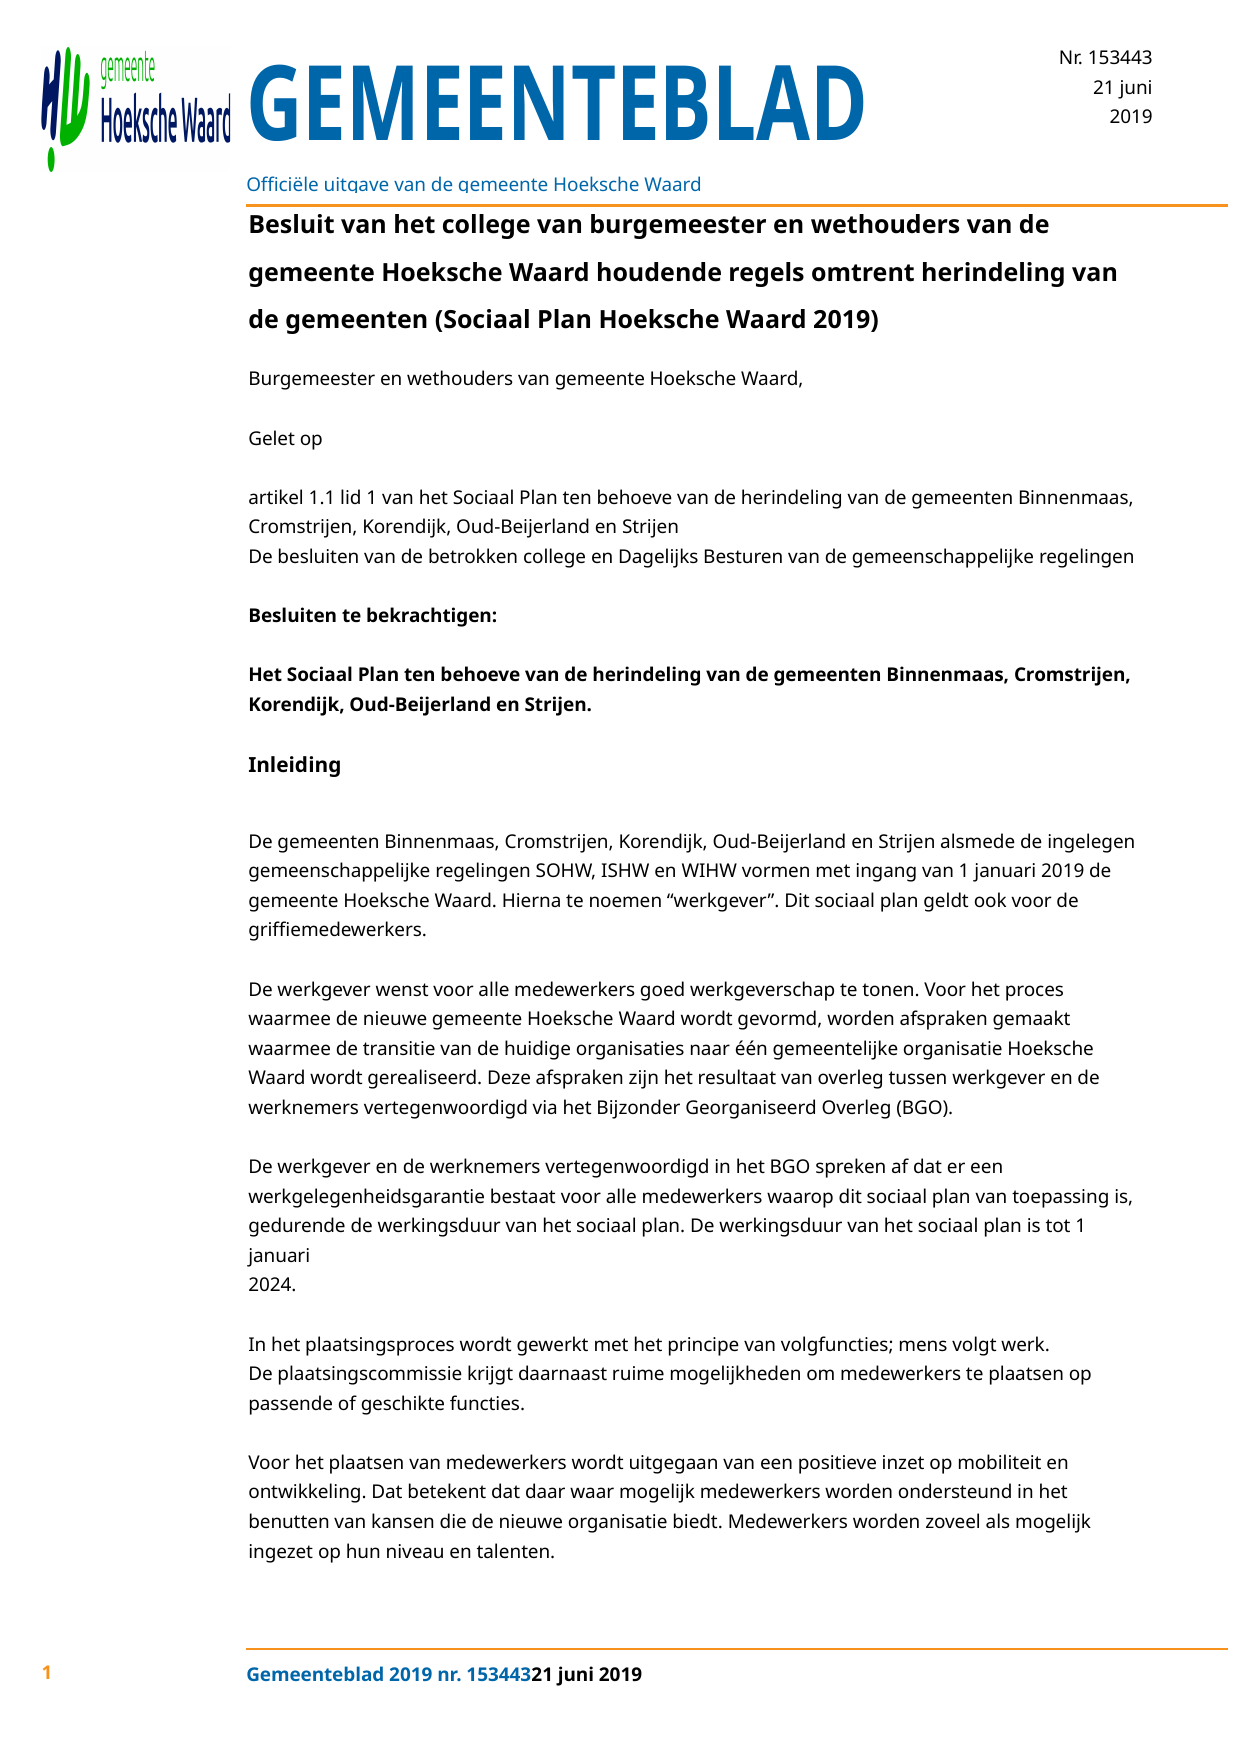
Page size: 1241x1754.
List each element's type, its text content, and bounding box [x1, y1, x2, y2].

text De plaatsingscommissie krijgt daarnaast ruime mogelijkheden om medewerkers te plaatsen op [248, 1360, 1152, 1386]
text De gemeenten Binnenmaas, Cromstrijen, Korendijk, Oud-Beijerland en Strijen alsmede de ingelegen [248, 828, 1152, 853]
text Waard wordt gerealiseerd. Deze afspraken zijn het resultaat van overleg tussen werkgever en de [248, 1064, 1152, 1090]
text griffiemedewerkers. [248, 917, 1152, 942]
text werkgelegenheidsgarantie bestaat voor alle medewerkers waarop dit sociaal plan van toepassing is, [248, 1183, 1152, 1208]
picture [41, 47, 231, 172]
text gedurende de werkingsduur van het sociaal plan. De werkingsduur van het sociaal plan is tot 1 januari [248, 1212, 1152, 1268]
text passende of geschikte functies. [248, 1390, 1152, 1416]
text Besluit van het college van burgemeester en wethouders van de gemeente Hoeksche Waard houdende regels omtrent herindeling van de gemeenten (Sociaal Plan Hoeksche Waard 2019) [248, 207, 1152, 336]
text Burgemeester en wethouders van gemeente Hoeksche Waard, [248, 366, 1152, 391]
text In het plaatsingsproces wordt gewerkt met het principe van volgfuncties; mens volgt werk. [248, 1331, 1152, 1356]
text Besluiten te bekrachtigen: [248, 602, 1152, 628]
text waarmee de nieuwe gemeente Hoeksche Waard wordt gevormd, worden afspraken gemaakt [248, 1005, 1152, 1031]
text werknemers vertegenwoordigd via het Bijzonder Georganiseerd Overleg (BGO). [248, 1094, 1152, 1120]
text waarmee de transitie van de huidige organisaties naar één gemeentelijke organisatie Hoeksche [248, 1035, 1152, 1061]
text artikel 1.1 lid 1 van het Sociaal Plan ten behoeve van de herindeling van de gemeenten Binnenmaas, Cromstrijen, Korendijk, Oud-Beijerland en Strijen [248, 484, 1152, 539]
text gemeente Hoeksche Waard. Hierna te noemen “werkgever”. Dit sociaal plan geldt ook voor de [248, 887, 1152, 913]
text Voor het plaatsen van medewerkers wordt uitgegaan van een positieve inzet op mobiliteit en ontwikkeling. Dat betekent dat daar waar mogelijk medewerkers worden ondersteund in het benutten van kansen die de nieuwe organisatie biedt. Medewerkers worden zoveel als mogelijk ingezet op hun niveau en talenten. [248, 1449, 1152, 1563]
text gemeenschappelijke regelingen SOHW, ISHW en WIHW vormen met ingang van 1 januari 2019 de [248, 857, 1152, 883]
text De werkgever en de werknemers vertegenwoordigd in het BGO spreken af dat er een [248, 1153, 1152, 1179]
text Inleiding [248, 750, 1152, 778]
text Het Sociaal Plan ten behoeve van de herindeling van de gemeenten Binnenmaas, Cromstrijen, Korendijk, Oud-Beijerland en Strijen. [248, 661, 1152, 717]
text De besluiten van de betrokken college en Dagelijks Besturen van de gemeenschappelijke regelingen [248, 543, 1152, 569]
text Gelet op [248, 425, 1152, 450]
text 2024. [248, 1272, 1152, 1297]
text De werkgever wenst voor alle medewerkers goed werkgeverschap te tonen. Voor het proces [248, 976, 1152, 1001]
